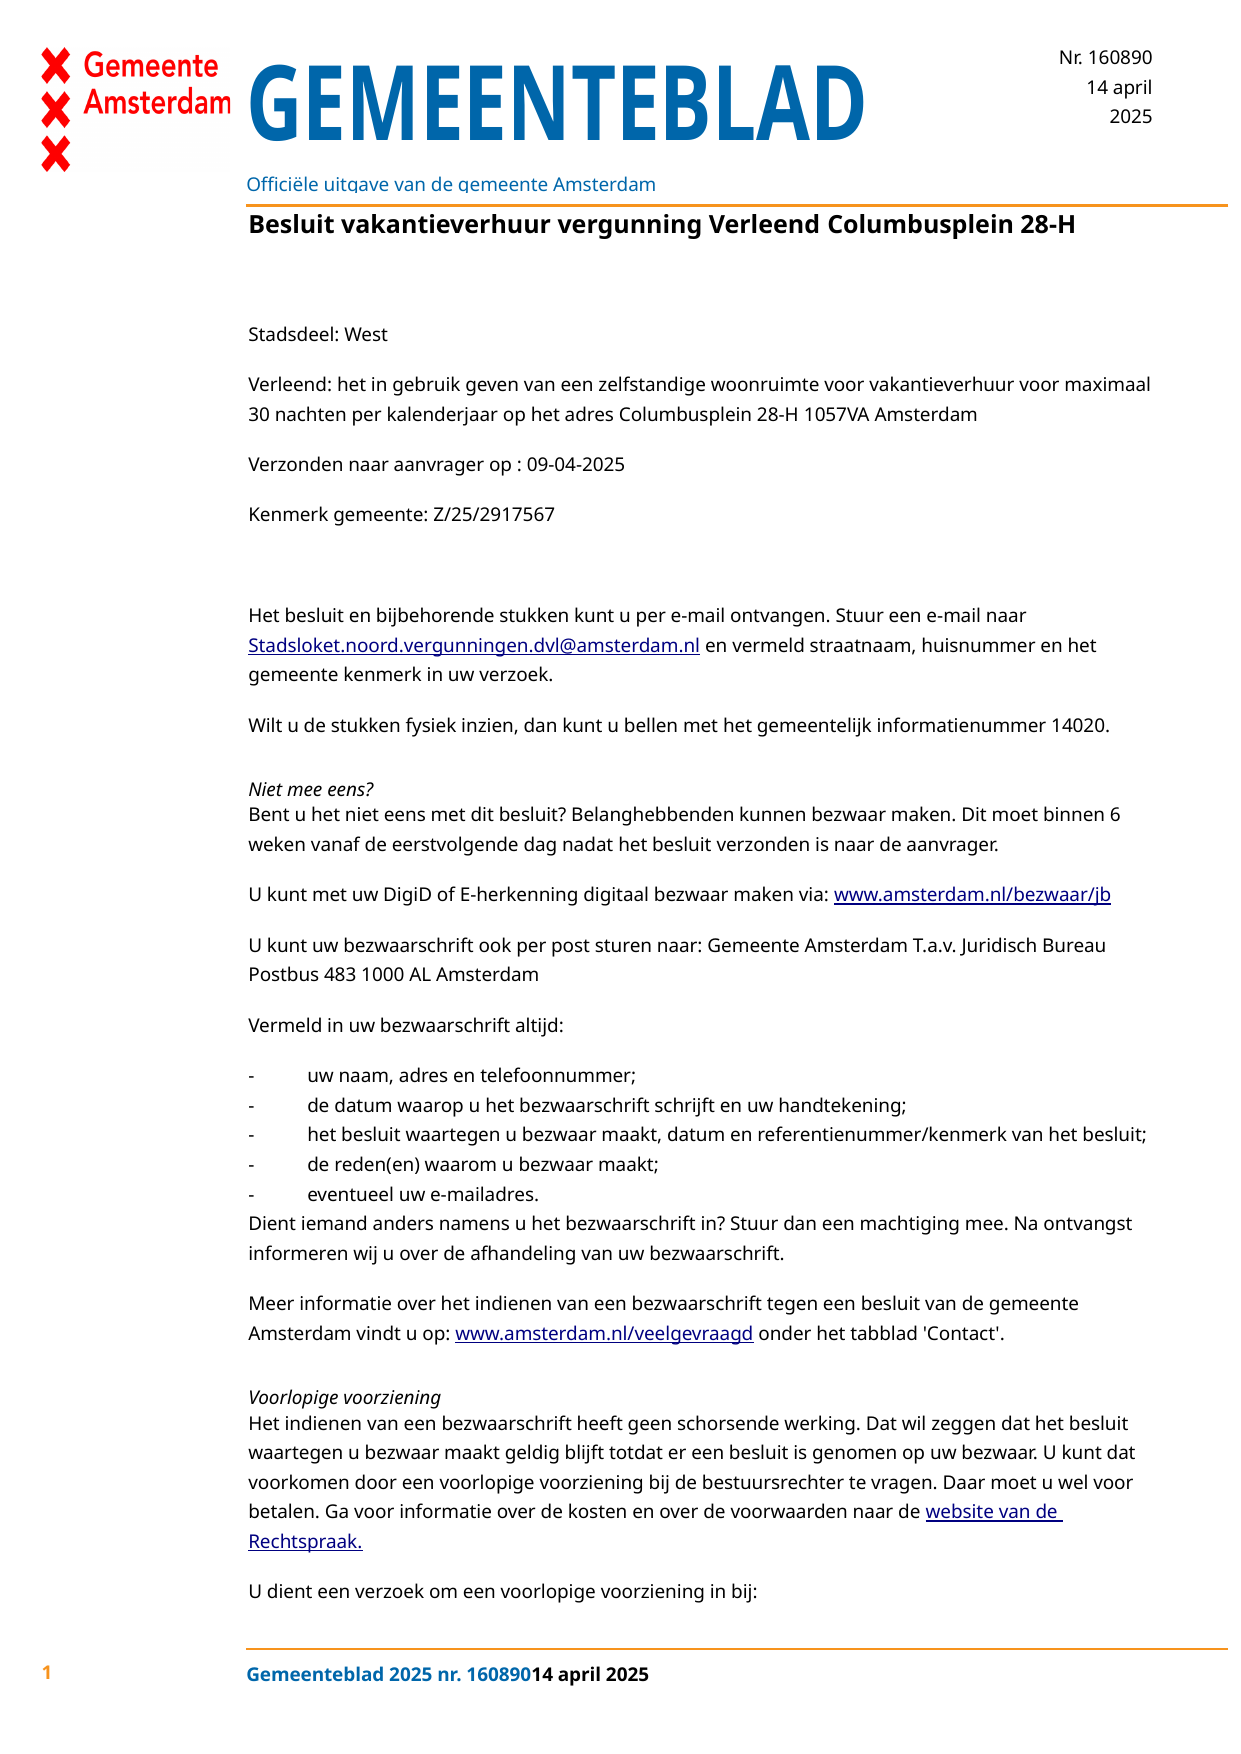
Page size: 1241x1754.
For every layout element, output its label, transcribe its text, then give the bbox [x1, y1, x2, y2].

text Dient iemand anders namens u het bezwaarschrift in? Stuur dan een machtiging mee. Na ontvangst informeren wij u over de afhandeling van uw bezwaarschrift. [248, 1210, 1152, 1266]
list het besluit waartegen u bezwaar maakt, datum en referentienummer/kenmerk van het besluit; [248, 1122, 1152, 1147]
text Besluit vakantieverhuur vergunning Verleend Columbusplein 28-H [248, 207, 1152, 241]
picture [41, 47, 231, 172]
text Wilt u de stukken fysiek inzien, dan kunt u bellen met het gemeentelijk informatienummer 14020. [248, 712, 1152, 738]
text Verleend: het in gebruik geven van een zelfstandige woonruimte voor vakantieverhuur voor maximaal 30 nachten per kalenderjaar op het adres Columbusplein 28-H 1057VA Amsterdam [248, 371, 1152, 426]
text Meer informatie over het indienen van een bezwaarschrift tegen een besluit van de gemeente Amsterdam vindt u op: www.amsterdam.nl/veelgevraagd onder het tabblad 'Contact'. [248, 1290, 1152, 1346]
text U dient een verzoek om een voorlopige voorziening in bij: [248, 1578, 1152, 1604]
text Vermeld in uw bezwaarschrift altijd: [248, 1012, 1152, 1038]
text Niet mee eens? [248, 776, 1152, 802]
text Het besluit en bijbehorende stukken kunt u per e-mail ontvangen. Stuur een e-mail naar Stadsloket.noord.vergunningen.dvl@amsterdam.nl en vermeld straatnaam, huisnummer en het gemeente kenmerk in uw verzoek. [248, 602, 1152, 687]
text Bent u het niet eens met dit besluit? Belanghebbenden kunnen bezwaar maken. Dit moet binnen 6 weken vanaf de eerstvolgende dag nadat het besluit verzonden is naar de aanvrager. [248, 802, 1152, 857]
text Het indienen van een bezwaarschrift heeft geen schorsende werking. Dat wil zeggen dat het besluit waartegen u bezwaar maakt geldig blijft totdat er een besluit is genomen op uw bezwaar. U kunt dat voorkomen door een voorlopige voorziening bij de bestuursrechter te vragen. Daar moet u wel voor betalen. Ga voor informatie over de kosten en over de voorwaarden naar de website van de Rechtspraak. [248, 1410, 1152, 1554]
text Verzonden naar aanvrager op : 09-04-2025 [248, 451, 1152, 477]
text Stadsdeel: West [248, 321, 1152, 346]
text Voorlopige voorziening [248, 1384, 1152, 1410]
list uw naam, adres en telefoonnummer; [248, 1062, 1152, 1088]
text Kenmerk gemeente: Z/25/2917567 [248, 502, 1152, 527]
list de reden(en) waarom u bezwaar maakt; [248, 1151, 1152, 1177]
text U kunt uw bezwaarschrift ook per post sturen naar: Gemeente Amsterdam T.a.v. Juridisch Bureau Postbus 483 1000 AL Amsterdam [248, 932, 1152, 987]
list eventueel uw e-mailadres. [248, 1181, 1152, 1207]
text U kunt met uw DigiD of E-herkenning digitaal bezwaar maken via: www.amsterdam.nl/bezwaar/jb [248, 882, 1152, 907]
list de datum waarop u het bezwaarschrift schrijft en uw handtekening; [248, 1092, 1152, 1118]
